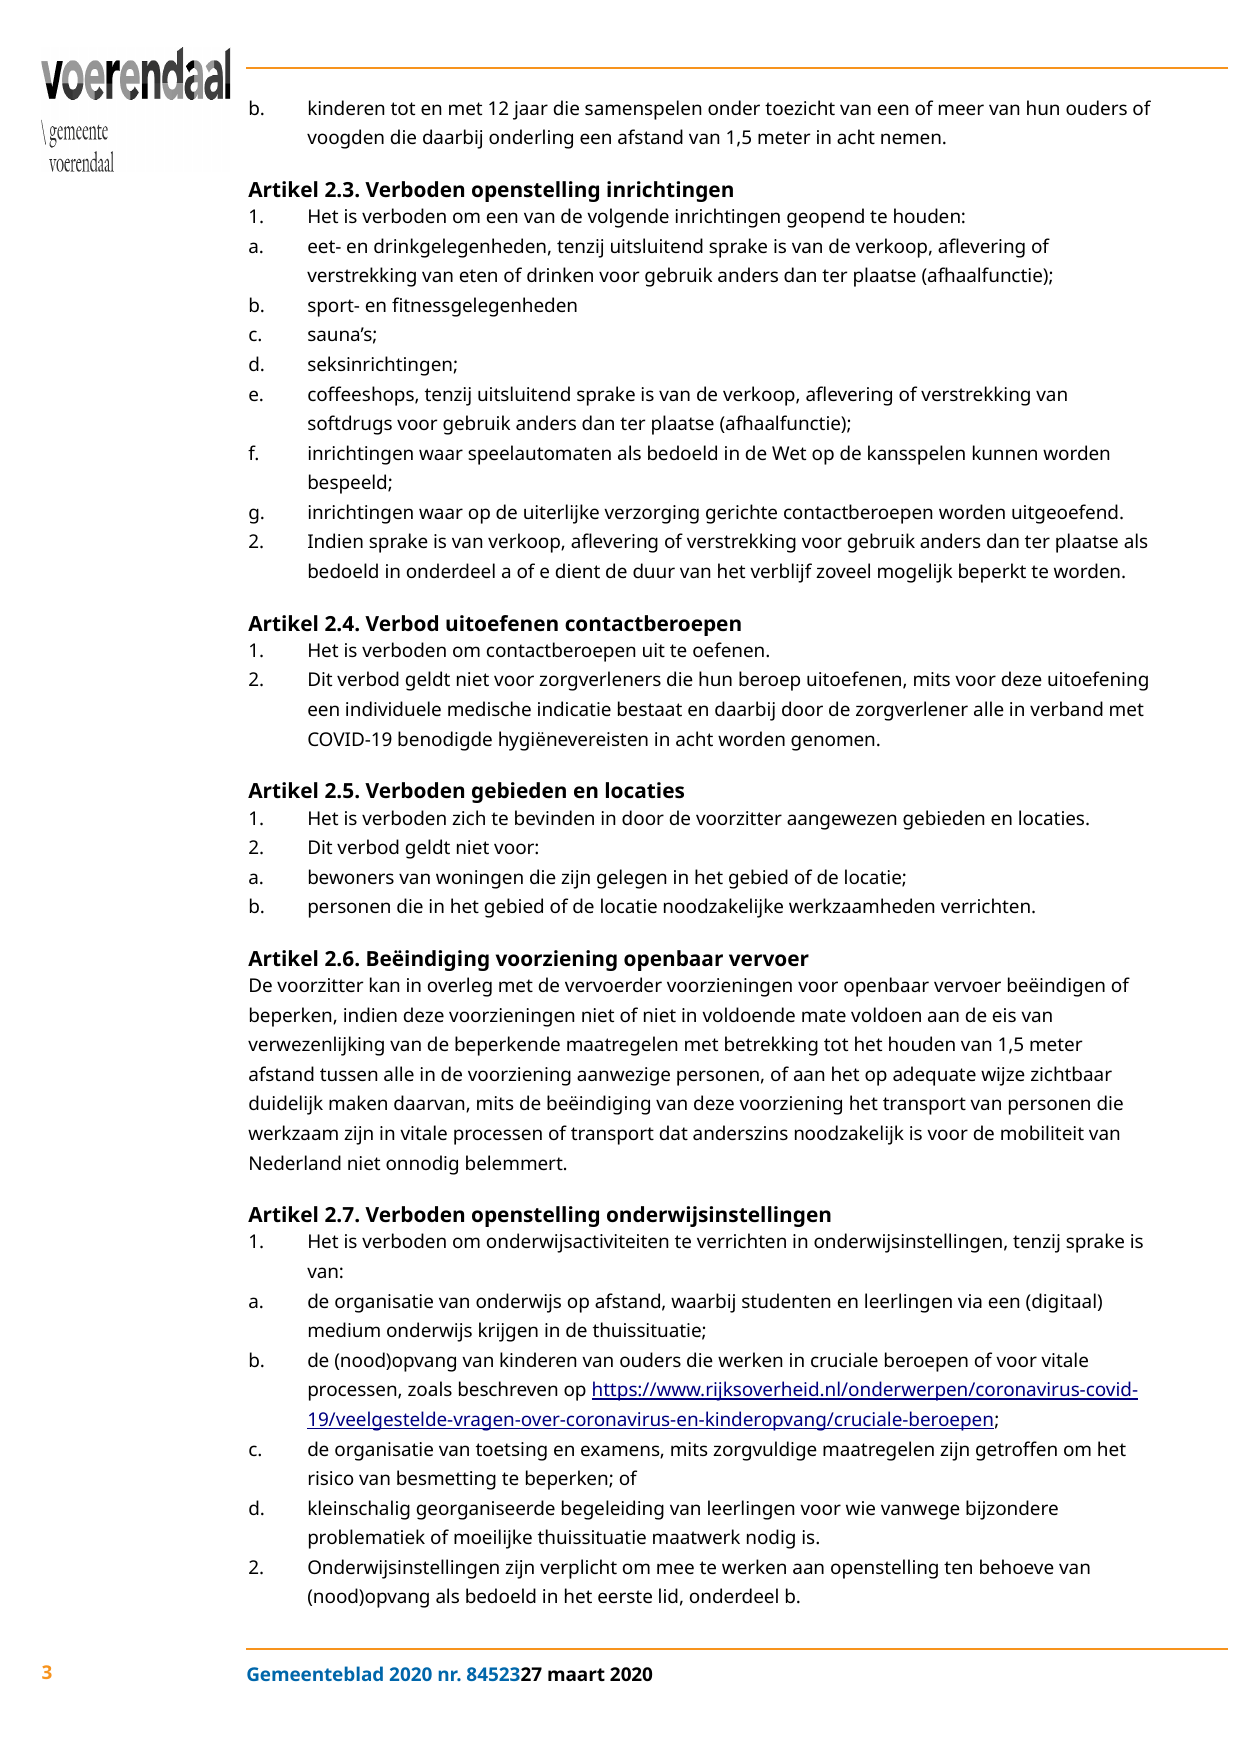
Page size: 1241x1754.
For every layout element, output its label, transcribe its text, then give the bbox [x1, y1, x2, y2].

text De voorzitter kan in overleg met de vervoerder voorzieningen voor openbaar vervoer beëindigen of beperken, indien deze voorzieningen niet of niet in voldoende mate voldoen aan de eis van verwezenlijking van de beperkende maatregelen met betrekking tot het houden van 1,5 meter afstand tussen alle in de voorziening aanwezige personen, of aan het op adequate wijze zichtbaar duidelijk maken daarvan, mits de beëindiging van deze voorziening het transport van personen die werkzaam zijn in vitale processen of transport dat anderszins noodzakelijk is voor de mobiliteit van Nederland niet onnodig belemmert. [248, 972, 1152, 1176]
list coffeeshops, tenzij uitsluitend sprake is van de verkoop, aflevering of verstrekking van softdrugs voor gebruik anders dan ter plaatse (afhaalfunctie); [248, 381, 1152, 436]
list Het is verboden zich te bevinden in door de voorzitter aangewezen gebieden en locaties. [248, 805, 1152, 830]
text Artikel 2.7. Verboden openstelling onderwijsinstellingen [248, 1200, 1152, 1229]
list personen die in het gebied of de locatie noodzakelijke werkzaamheden verrichten. [248, 893, 1152, 919]
list de organisatie van toetsing en examens, mits zorgvuldige maatregelen zijn getroffen om het risico van besmetting te beperken; of [248, 1436, 1152, 1491]
list kleinschalig georganiseerde begeleiding van leerlingen voor wie vanwege bijzondere problematiek of moeilijke thuissituatie maatwerk nodig is. [248, 1495, 1152, 1550]
list Het is verboden om contactberoepen uit te oefenen. [248, 637, 1152, 663]
list Het is verboden om onderwijsactiviteiten te verrichten in onderwijsinstellingen, tenzij sprake is van: [248, 1229, 1152, 1284]
list Indien sprake is van verkoop, aflevering of verstrekking voor gebruik anders dan ter plaatse als bedoeld in onderdeel a of e dient de duur van het verblijf zoveel mogelijk beperkt te worden. [248, 529, 1152, 584]
list Dit verbod geldt niet voor zorgverleners die hun beroep uitoefenen, mits voor deze uitoefening een individuele medische indicatie bestaat en daarbij door de zorgverlener alle in verband met COVID-19 benodigde hygiënevereisten in acht worden genomen. [248, 667, 1152, 752]
list kinderen tot en met 12 jaar die samenspelen onder toezicht van een of meer van hun ouders of voogden die daarbij onderling een afstand van 1,5 meter in acht nemen. [248, 95, 1152, 150]
list de (nood)opvang van kinderen van ouders die werken in cruciale beroepen of voor vitale processen, zoals beschreven op https://www.rijksoverheid.nl/onderwerpen/coronavirus-covid-19/veelgestelde-vragen-over-coronavirus-en-kinderopvang/cruciale-beroepen; [248, 1347, 1152, 1432]
list bewoners van woningen die zijn gelegen in het gebied of de locatie; [248, 864, 1152, 889]
list eet- en drinkgelegenheden, tenzij uitsluitend sprake is van de verkoop, aflevering of verstrekking van eten of drinken voor gebruik anders dan ter plaatse (afhaalfunctie); [248, 233, 1152, 288]
list inrichtingen waar speelautomaten als bedoeld in de Wet op de kansspelen kunnen worden bespeeld; [248, 440, 1152, 495]
text Artikel 2.6. Beëindiging voorziening openbaar vervoer [248, 944, 1152, 972]
list inrichtingen waar op de uiterlijke verzorging gerichte contactberoepen worden uitgeoefend. [248, 499, 1152, 525]
text Artikel 2.4. Verbod uitoefenen contactberoepen [248, 609, 1152, 637]
text Artikel 2.5. Verboden gebieden en locaties [248, 776, 1152, 805]
list Het is verboden om een van de volgende inrichtingen geopend te houden: [248, 203, 1152, 229]
list seksinrichtingen; [248, 351, 1152, 377]
list Onderwijsinstellingen zijn verplicht om mee te werken aan openstelling ten behoeve van (nood)opvang als bedoeld in het eerste lid, onderdeel b. [248, 1554, 1152, 1609]
list Dit verbod geldt niet voor: [248, 834, 1152, 860]
list sauna’s; [248, 322, 1152, 347]
text Artikel 2.3. Verboden openstelling inrichtingen [248, 175, 1152, 203]
picture [41, 47, 231, 172]
list de organisatie van onderwijs op afstand, waarbij studenten en leerlingen via een (digitaal) medium onderwijs krijgen in de thuissituatie; [248, 1288, 1152, 1343]
list sport- en fitnessgelegenheden [248, 292, 1152, 318]
